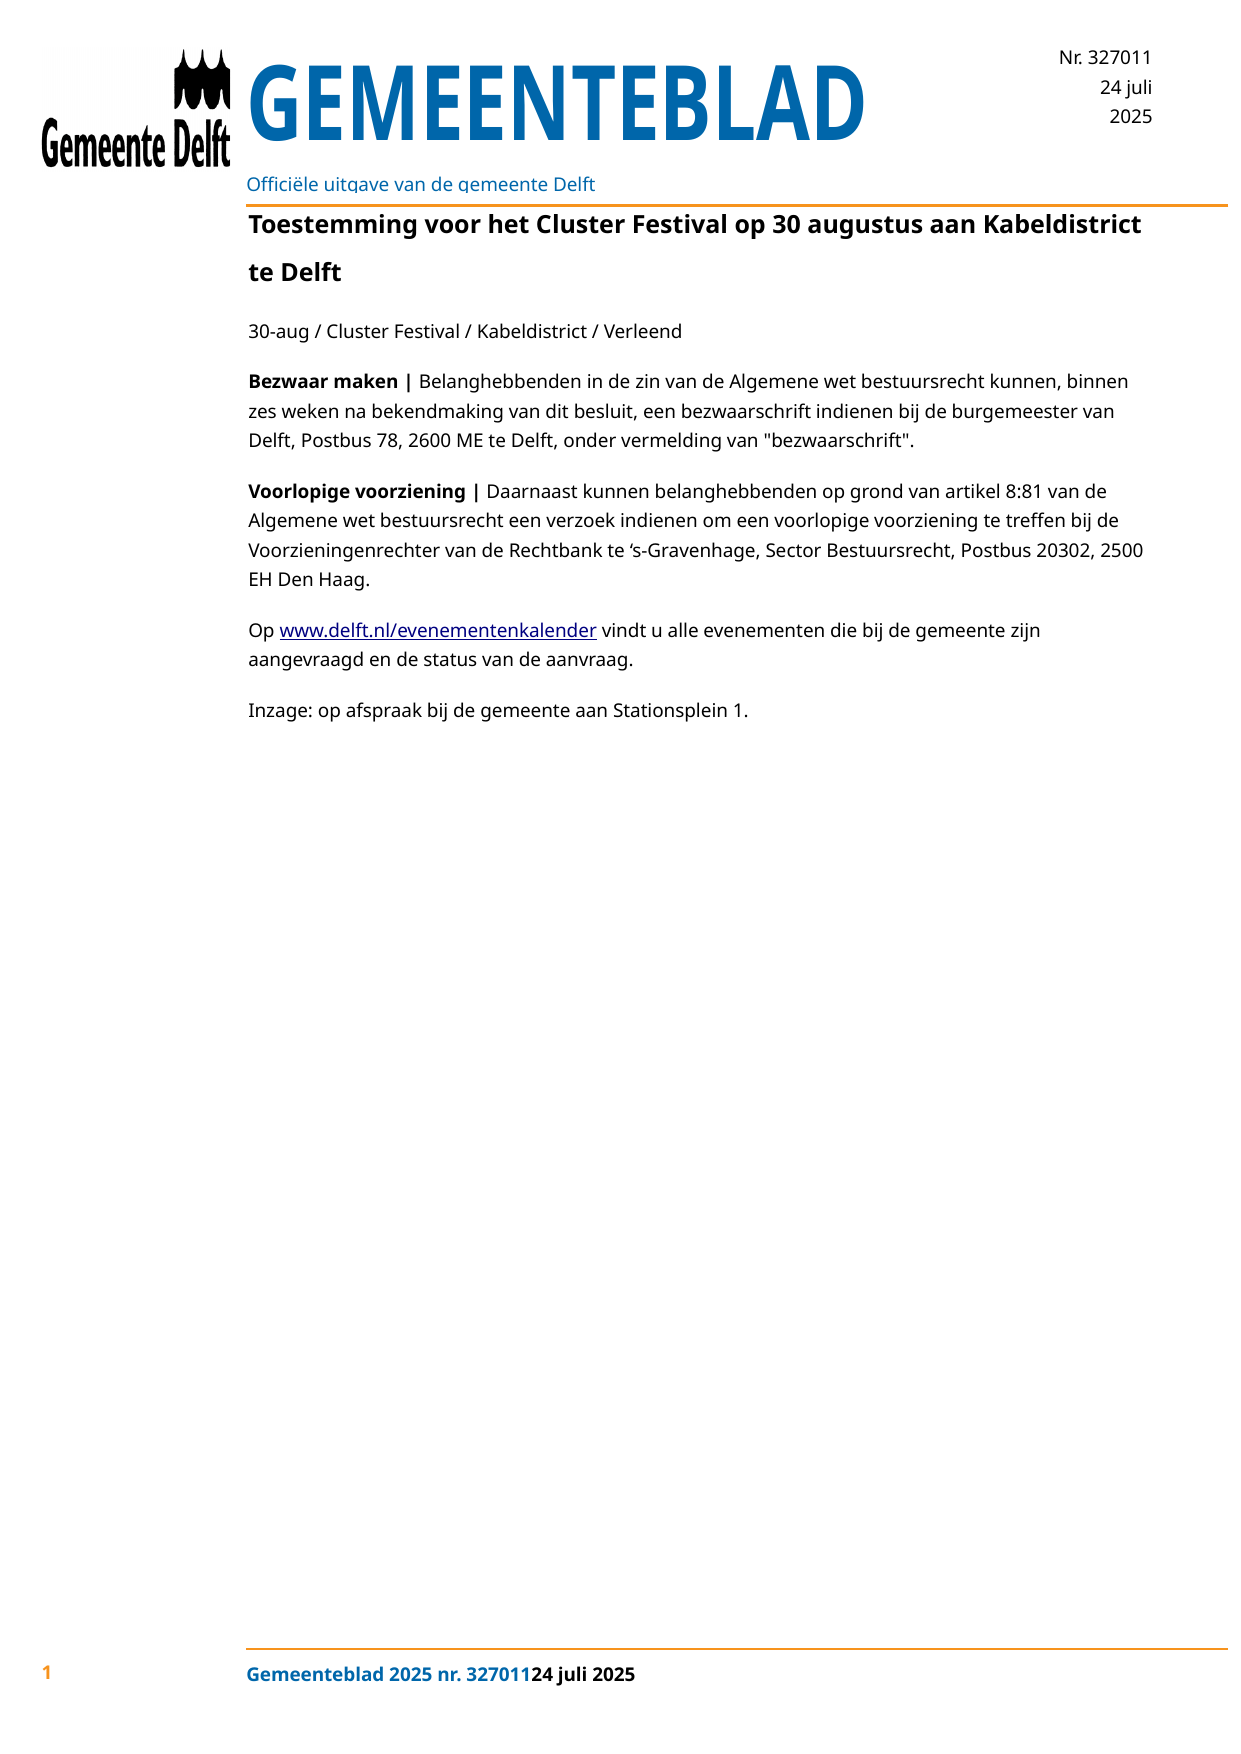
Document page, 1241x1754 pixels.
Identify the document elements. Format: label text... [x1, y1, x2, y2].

text Inzage: op afspraak bij de gemeente aan Stationsplein 1. [248, 697, 1152, 723]
picture [41, 47, 231, 172]
text Bezwaar maken | Belanghebbenden in de zin van de Algemene wet bestuursrecht kunnen, binnen zes weken na bekendmaking van dit besluit, een bezwaarschrift indienen bij de burgemeester van Delft, Postbus 78, 2600 ME te Delft, onder vermelding van "bezwaarschrift". [248, 368, 1152, 453]
text Toestemming voor het Cluster Festival op 30 augustus aan Kabeldistrict te Delft [248, 207, 1152, 288]
text 30-aug / Cluster Festival / Kabeldistrict / Verleend [248, 318, 1152, 344]
text Op www.delft.nl/evenementenkalender vindt u alle evenementen die bij de gemeente zijn aangevraagd en de status van de aanvraag. [248, 617, 1152, 672]
text Voorlopige voorziening | Daarnaast kunnen belanghebbenden op grond van artikel 8:81 van de Algemene wet bestuursrecht een verzoek indienen om een voorlopige voorziening te treffen bij de Voorzieningenrechter van de Rechtbank te ‘s-Gravenhage, Sector Bestuursrecht, Postbus 20302, 2500 EH Den Haag. [248, 478, 1152, 592]
